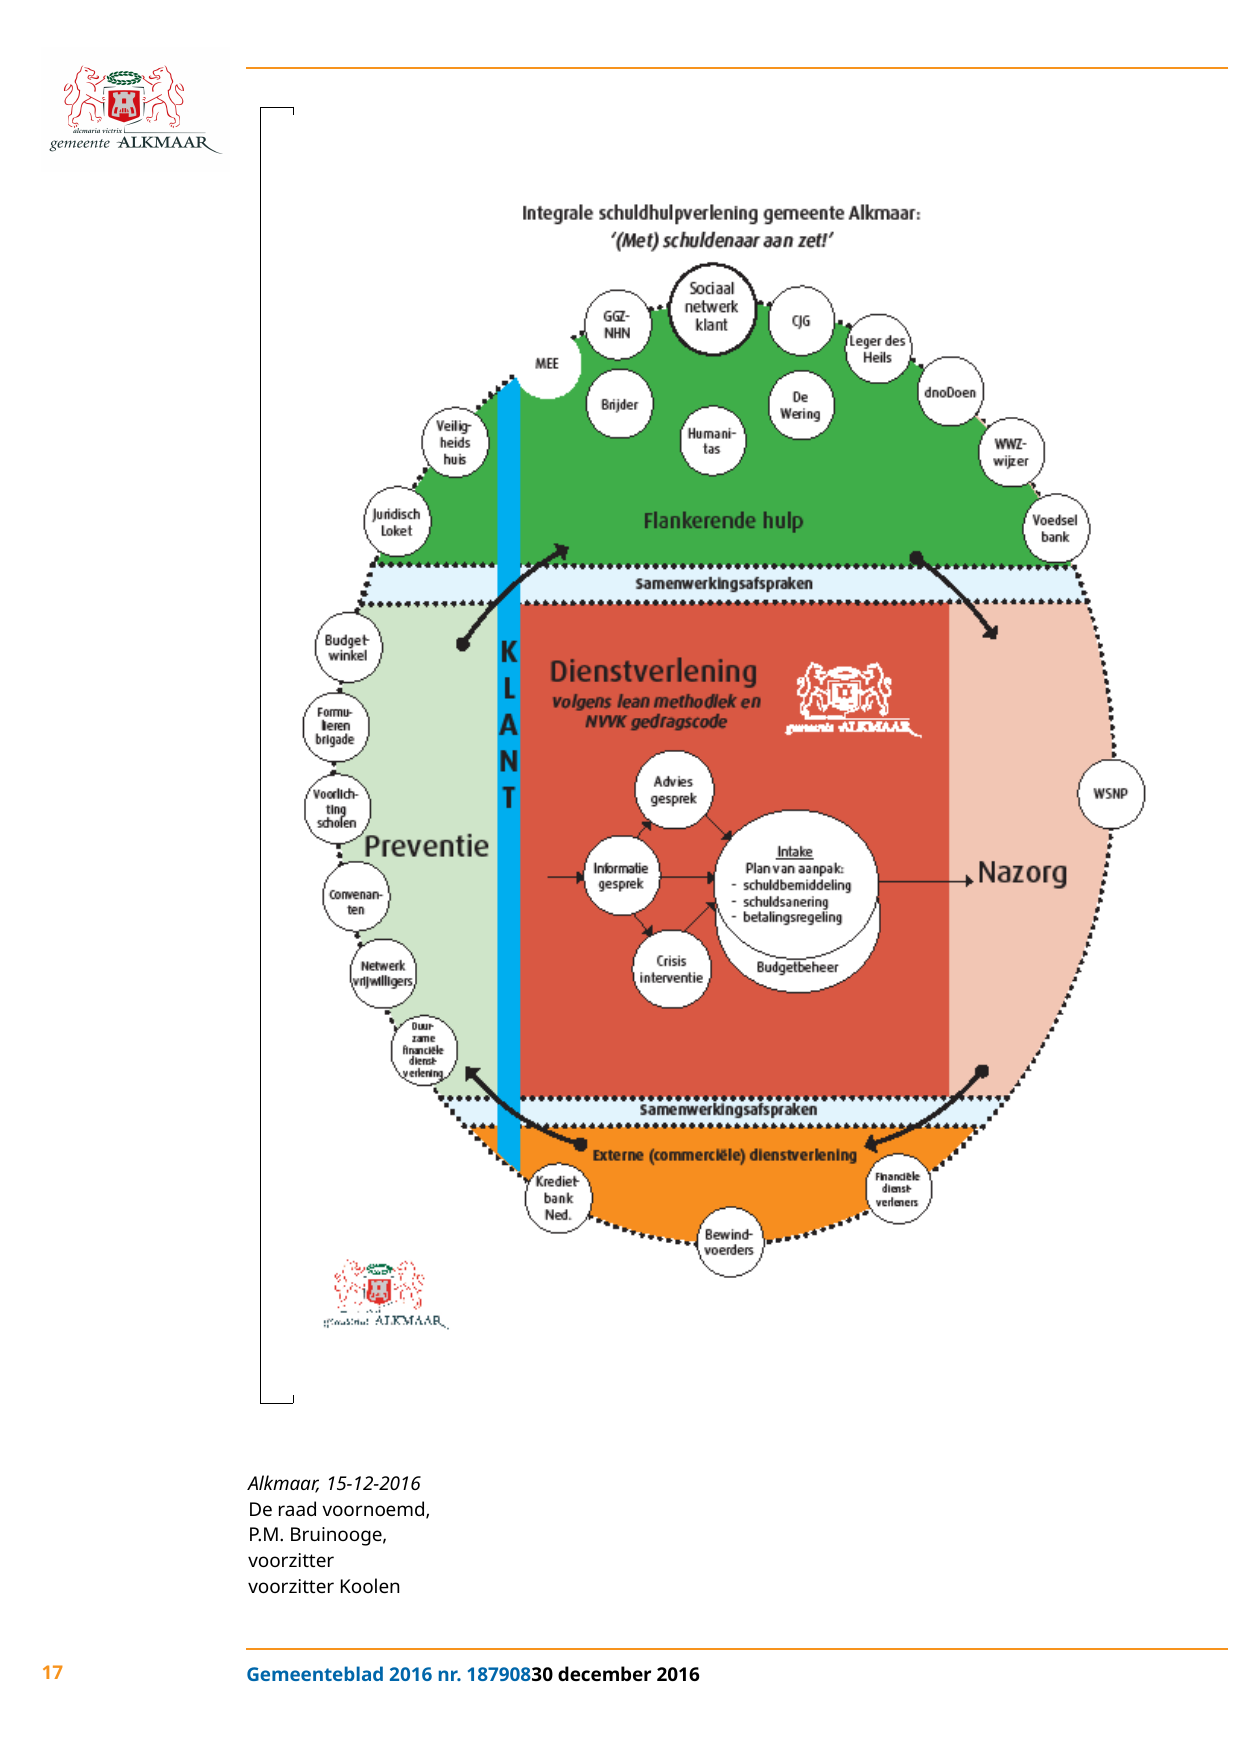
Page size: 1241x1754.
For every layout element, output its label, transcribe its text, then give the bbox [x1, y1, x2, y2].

text voorzitter [248, 1547, 1152, 1573]
text De raad voornoemd, [248, 1496, 1152, 1522]
text P.M. Bruinooge, [248, 1522, 1152, 1547]
text voorzitter Koolen [248, 1573, 1152, 1599]
picture [268, 115, 1173, 1395]
picture [41, 47, 231, 172]
text Alkmaar, 15-12-2016 [248, 1470, 1152, 1496]
